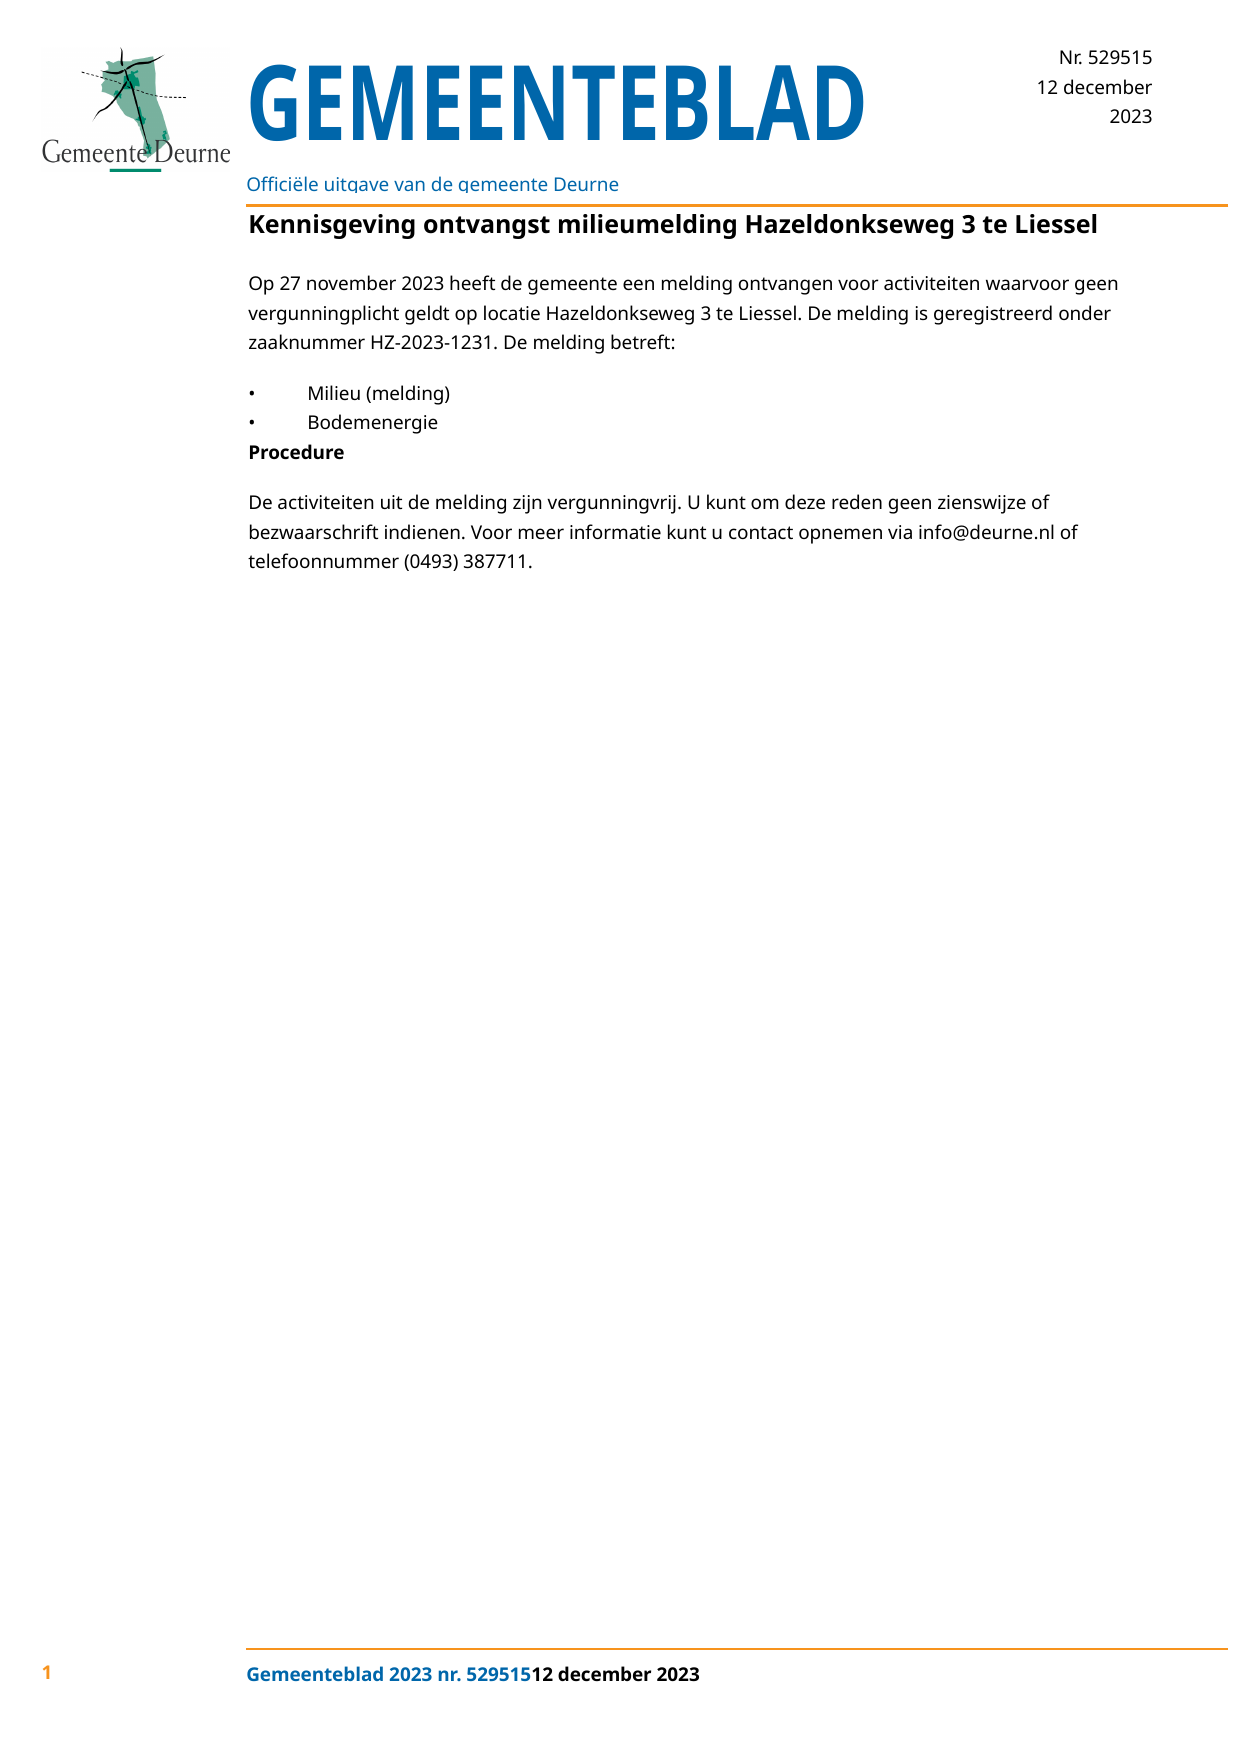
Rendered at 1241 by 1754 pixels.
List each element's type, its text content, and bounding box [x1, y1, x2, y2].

list Milieu (melding) [248, 380, 1152, 406]
text Procedure [248, 439, 1152, 465]
text Kennisgeving ontvangst milieumelding Hazeldonkseweg 3 te Liessel [248, 207, 1152, 241]
text De activiteiten uit de melding zijn vergunningvrij. U kunt om deze reden geen zienswijze of bezwaarschrift indienen. Voor meer informatie kunt u contact opnemen via info@deurne.nl of telefoonnummer (0493) 387711. [248, 489, 1152, 574]
text Op 27 november 2023 heeft de gemeente een melding ontvangen voor activiteiten waarvoor geen vergunningplicht geldt op locatie Hazeldonkseweg 3 te Liessel. De melding is geregistreerd onder zaaknummer HZ-2023-1231. De melding betreft: [248, 270, 1152, 355]
list Bodemenergie [248, 409, 1152, 435]
picture [41, 47, 231, 172]
